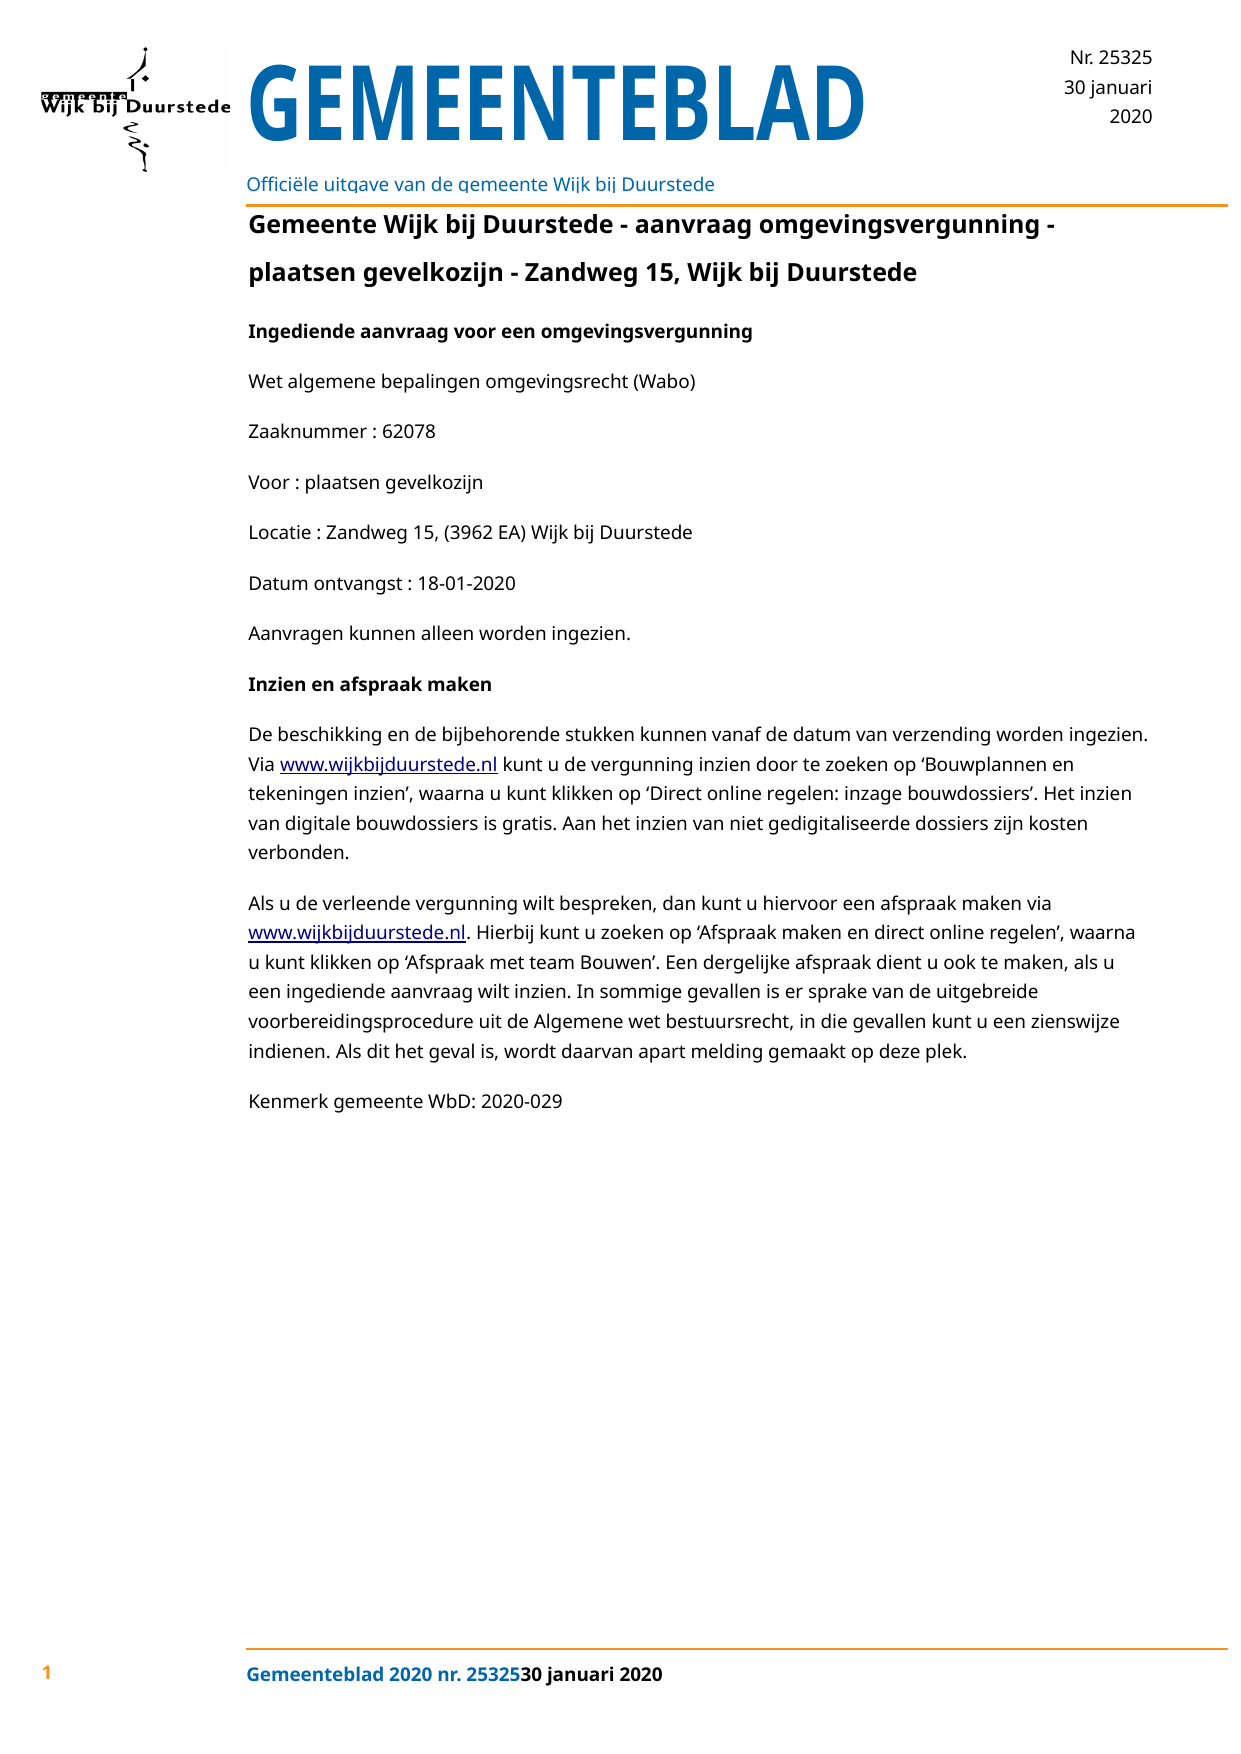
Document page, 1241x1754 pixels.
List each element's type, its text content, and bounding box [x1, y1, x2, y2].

text Als u de verleende vergunning wilt bespreken, dan kunt u hiervoor een afspraak maken via www.wijkbijduurstede.nl. Hierbij kunt u zoeken op ‘Afspraak maken en direct online regelen’, waarna u kunt klikken op ‘Afspraak met team Bouwen’. Een dergelijke afspraak dient u ook te maken, als u een ingediende aanvraag wilt inzien. In sommige gevallen is er sprake van de uitgebreide voorbereidingsprocedure uit de Algemene wet bestuursrecht, in die gevallen kunt u een zienswijze indienen. Als dit het geval is, wordt daarvan apart melding gemaakt op deze plek. [248, 890, 1152, 1064]
picture [41, 47, 231, 172]
text Zaaknummer : 62078 [248, 419, 1152, 444]
text Inzien en afspraak maken [248, 671, 1152, 697]
text Kenmerk gemeente WbD: 2020-029 [248, 1088, 1152, 1114]
text Gemeente Wijk bij Duurstede - aanvraag omgevingsvergunning - plaatsen gevelkozijn - Zandweg 15, Wijk bij Duurstede [248, 207, 1152, 288]
text Voor : plaatsen gevelkozijn [248, 469, 1152, 495]
text Wet algemene bepalingen omgevingsrecht (Wabo) [248, 368, 1152, 394]
text Aanvragen kunnen alleen worden ingezien. [248, 620, 1152, 646]
text Locatie : Zandweg 15, (3962 EA) Wijk bij Duurstede [248, 519, 1152, 545]
text Ingediende aanvraag voor een omgevingsvergunning [248, 318, 1152, 344]
text Datum ontvangst : 18-01-2020 [248, 570, 1152, 596]
text De beschikking en de bijbehorende stukken kunnen vanaf de datum van verzending worden ingezien. Via www.wijkbijduurstede.nl kunt u de vergunning inzien door te zoeken op ‘Bouwplannen en tekeningen inzien’, waarna u kunt klikken op ‘Direct online regelen: inzage bouwdossiers’. Het inzien van digitale bouwdossiers is gratis. Aan het inzien van niet gedigitaliseerde dossiers zijn kosten verbonden. [248, 721, 1152, 865]
